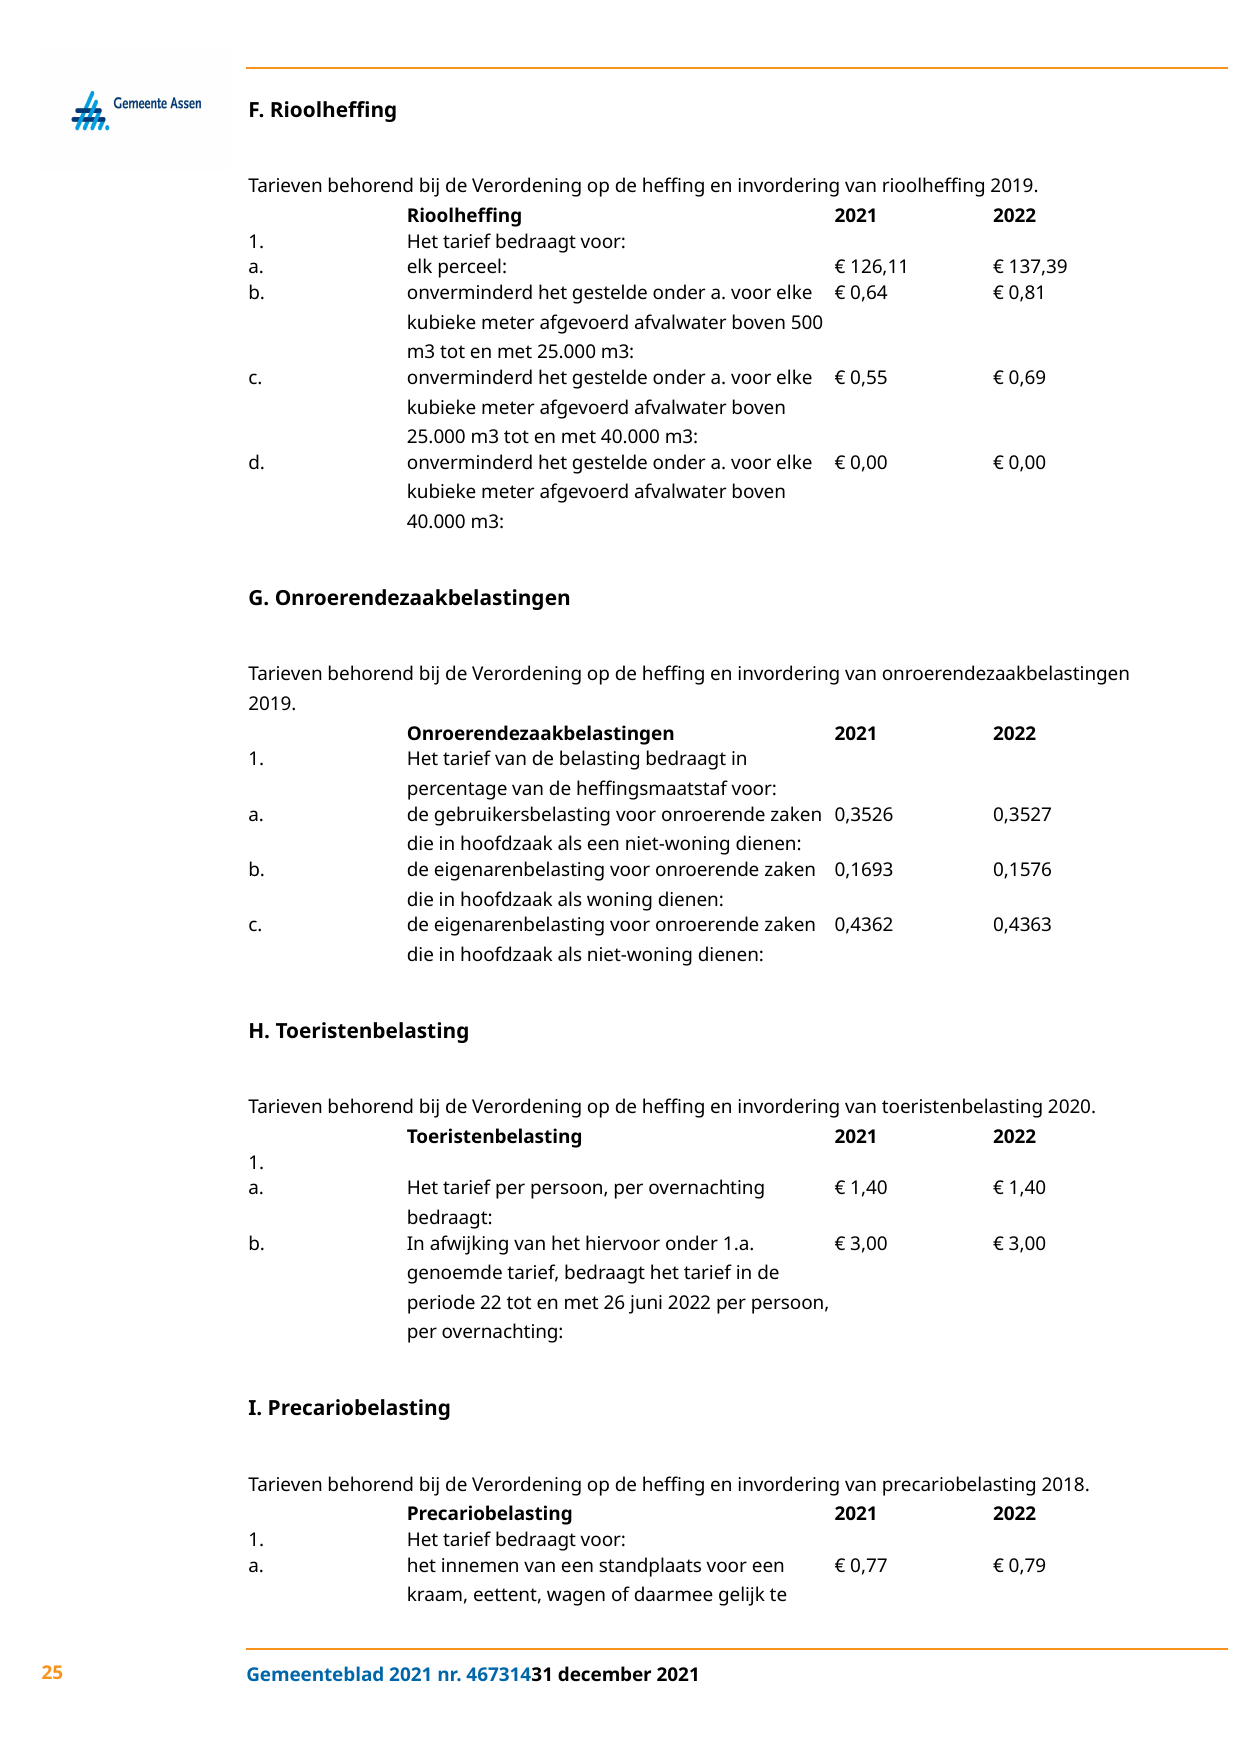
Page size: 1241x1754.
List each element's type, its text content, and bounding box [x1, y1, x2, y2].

table_cell € 3,00 [993, 1230, 1152, 1344]
table_header [248, 1123, 407, 1149]
text F. Rioolheffing [248, 95, 1152, 123]
table_cell de eigenarenbelasting voor onroerende zaken die in hoofdzaak als niet-woning dienen: [407, 912, 834, 967]
table_cell 0,4363 [993, 912, 1152, 967]
table_cell [834, 746, 993, 801]
table_cell onverminderd het gestelde onder a. voor elke kubieke meter afgevoerd afvalwater boven 500 m3 tot en met 25.000 m3: [407, 279, 834, 364]
text H. Toeristenbelasting [248, 1016, 1152, 1044]
table_cell € 137,39 [993, 254, 1152, 279]
table_cell [834, 1149, 993, 1174]
table_cell Het tarief bedraagt voor: [407, 1526, 834, 1552]
table_header 2021 [834, 1123, 993, 1149]
table_cell [993, 228, 1152, 254]
table_header 2021 [834, 1501, 993, 1526]
table_cell 1. [248, 1149, 407, 1174]
table_cell Het tarief bedraagt voor: [407, 228, 834, 254]
table_cell In afwijking van het hiervoor onder 1.a. genoemde tarief, bedraagt het tarief in de periode 22 tot en met 26 juni 2022 per persoon, per overnachting: [407, 1230, 834, 1344]
table_header [248, 720, 407, 746]
table_header [248, 202, 407, 228]
text G. Onroerendezaakbelastingen [248, 583, 1152, 611]
text Tarieven behorend bij de Verordening op de heffing en invordering van precariobelasting 2018. [248, 1471, 1152, 1497]
table_header Onroerendezaakbelastingen [407, 720, 834, 746]
table_cell onverminderd het gestelde onder a. voor elke kubieke meter afgevoerd afvalwater boven 25.000 m3 tot en met 40.000 m3: [407, 364, 834, 449]
table_header 2022 [993, 720, 1152, 746]
text Tarieven behorend bij de Verordening op de heffing en invordering van rioolheffing 2019. [248, 172, 1152, 198]
table_cell € 0,00 [834, 449, 993, 534]
table_cell € 1,40 [834, 1175, 993, 1230]
table_cell € 3,00 [834, 1230, 993, 1344]
table_header [248, 1501, 407, 1526]
table_cell € 0,81 [993, 279, 1152, 364]
table_header Toeristenbelasting [407, 1123, 834, 1149]
table_cell a. [248, 801, 407, 856]
table_cell 0,3526 [834, 801, 993, 856]
table_header 2022 [993, 202, 1152, 228]
table_cell € 0,77 [834, 1552, 993, 1607]
table_cell 1. [248, 746, 407, 801]
text Tarieven behorend bij de Verordening op de heffing en invordering van onroerendezaakbelastingen 2019. [248, 661, 1152, 716]
table_cell [993, 1526, 1152, 1552]
table_header 2021 [834, 202, 993, 228]
table_cell € 0,64 [834, 279, 993, 364]
table_cell Het tarief per persoon, per overnachting bedraagt: [407, 1175, 834, 1230]
table_cell [993, 1149, 1152, 1174]
table_cell 1. [248, 228, 407, 254]
table_cell 0,1693 [834, 856, 993, 912]
table_cell het innemen van een standplaats voor een kraam, eettent, wagen of daarmee gelijk te [407, 1552, 834, 1607]
picture [41, 47, 231, 172]
table_cell € 1,40 [993, 1175, 1152, 1230]
table_cell € 126,11 [834, 254, 993, 279]
table_cell de gebruikersbelasting voor onroerende zaken die in hoofdzaak als een niet-woning dienen: [407, 801, 834, 856]
table_cell 1. [248, 1526, 407, 1552]
text Tarieven behorend bij de Verordening op de heffing en invordering van toeristenbelasting 2020. [248, 1093, 1152, 1119]
table_cell d. [248, 449, 407, 534]
table_cell [834, 228, 993, 254]
table_cell € 0,69 [993, 364, 1152, 449]
table_cell 0,1576 [993, 856, 1152, 912]
text I. Precariobelasting [248, 1393, 1152, 1422]
table_cell c. [248, 364, 407, 449]
table_cell € 0,55 [834, 364, 993, 449]
table_cell 0,4362 [834, 912, 993, 967]
table_header 2022 [993, 1123, 1152, 1149]
table_cell Het tarief van de belasting bedraagt in percentage van de heffingsmaatstaf voor: [407, 746, 834, 801]
table_cell c. [248, 912, 407, 967]
table_cell [407, 1149, 834, 1174]
table_cell a. [248, 254, 407, 279]
table_cell a. [248, 1175, 407, 1230]
table_cell elk perceel: [407, 254, 834, 279]
table_cell 0,3527 [993, 801, 1152, 856]
table_cell [834, 1526, 993, 1552]
table_header Precariobelasting [407, 1501, 834, 1526]
table_cell onverminderd het gestelde onder a. voor elke kubieke meter afgevoerd afvalwater boven 40.000 m3: [407, 449, 834, 534]
table_cell [993, 746, 1152, 801]
table_header 2022 [993, 1501, 1152, 1526]
table_header 2021 [834, 720, 993, 746]
table_cell b. [248, 856, 407, 912]
table_cell € 0,79 [993, 1552, 1152, 1607]
table_cell € 0,00 [993, 449, 1152, 534]
table_cell a. [248, 1552, 407, 1607]
table_cell b. [248, 1230, 407, 1344]
table_cell b. [248, 279, 407, 364]
table_header Rioolheffing [407, 202, 834, 228]
table_cell de eigenarenbelasting voor onroerende zaken die in hoofdzaak als woning dienen: [407, 856, 834, 912]
